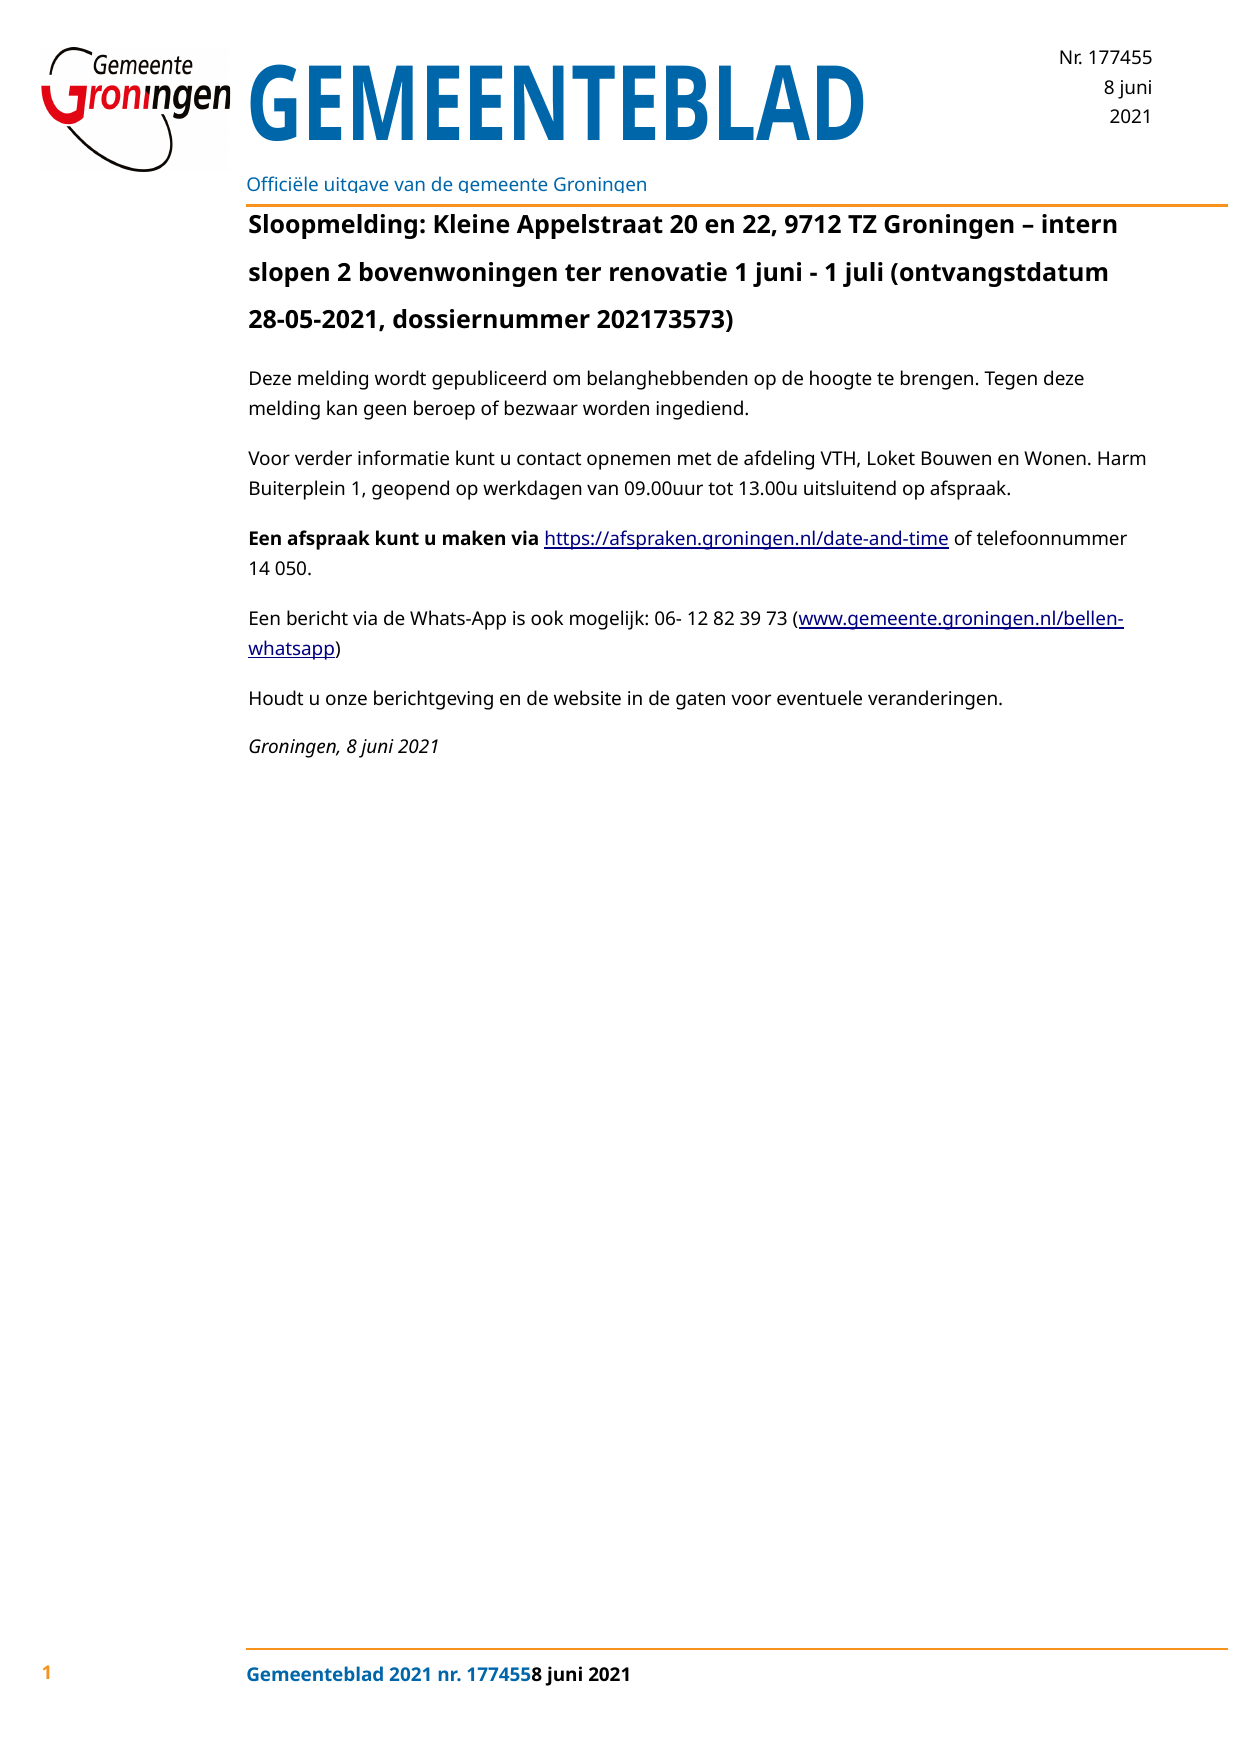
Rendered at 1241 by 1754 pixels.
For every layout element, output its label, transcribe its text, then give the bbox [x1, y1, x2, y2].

text Voor verder informatie kunt u contact opnemen met de afdeling VTH, Loket Bouwen en Wonen. Harm Buiterplein 1, geopend op werkdagen van 09.00uur tot 13.00u uitsluitend op afspraak. [248, 446, 1152, 501]
text Houdt u onze berichtgeving en de website in de gaten voor eventuele veranderingen. [248, 686, 1152, 711]
text Groningen, 8 juni 2021 [248, 733, 1152, 759]
text Een afspraak kunt u maken via https://afspraken.groningen.nl/date-and-time of telefoonnummer 14 050. [248, 526, 1152, 581]
text Deze melding wordt gepubliceerd om belanghebbenden op de hoogte te brengen. Tegen deze melding kan geen beroep of bezwaar worden ingediend. [248, 366, 1152, 421]
text Sloopmelding: Kleine Appelstraat 20 en 22, 9712 TZ Groningen – intern slopen 2 bovenwoningen ter renovatie 1 juni - 1 juli (ontvangstdatum 28-05-2021, dossiernummer 202173573) [248, 207, 1152, 336]
text Een bericht via de Whats-App is ook mogelijk: 06- 12 82 39 73 (www.gemeente.groningen.nl/bellen-whatsapp) [248, 606, 1152, 661]
picture [41, 47, 231, 172]
